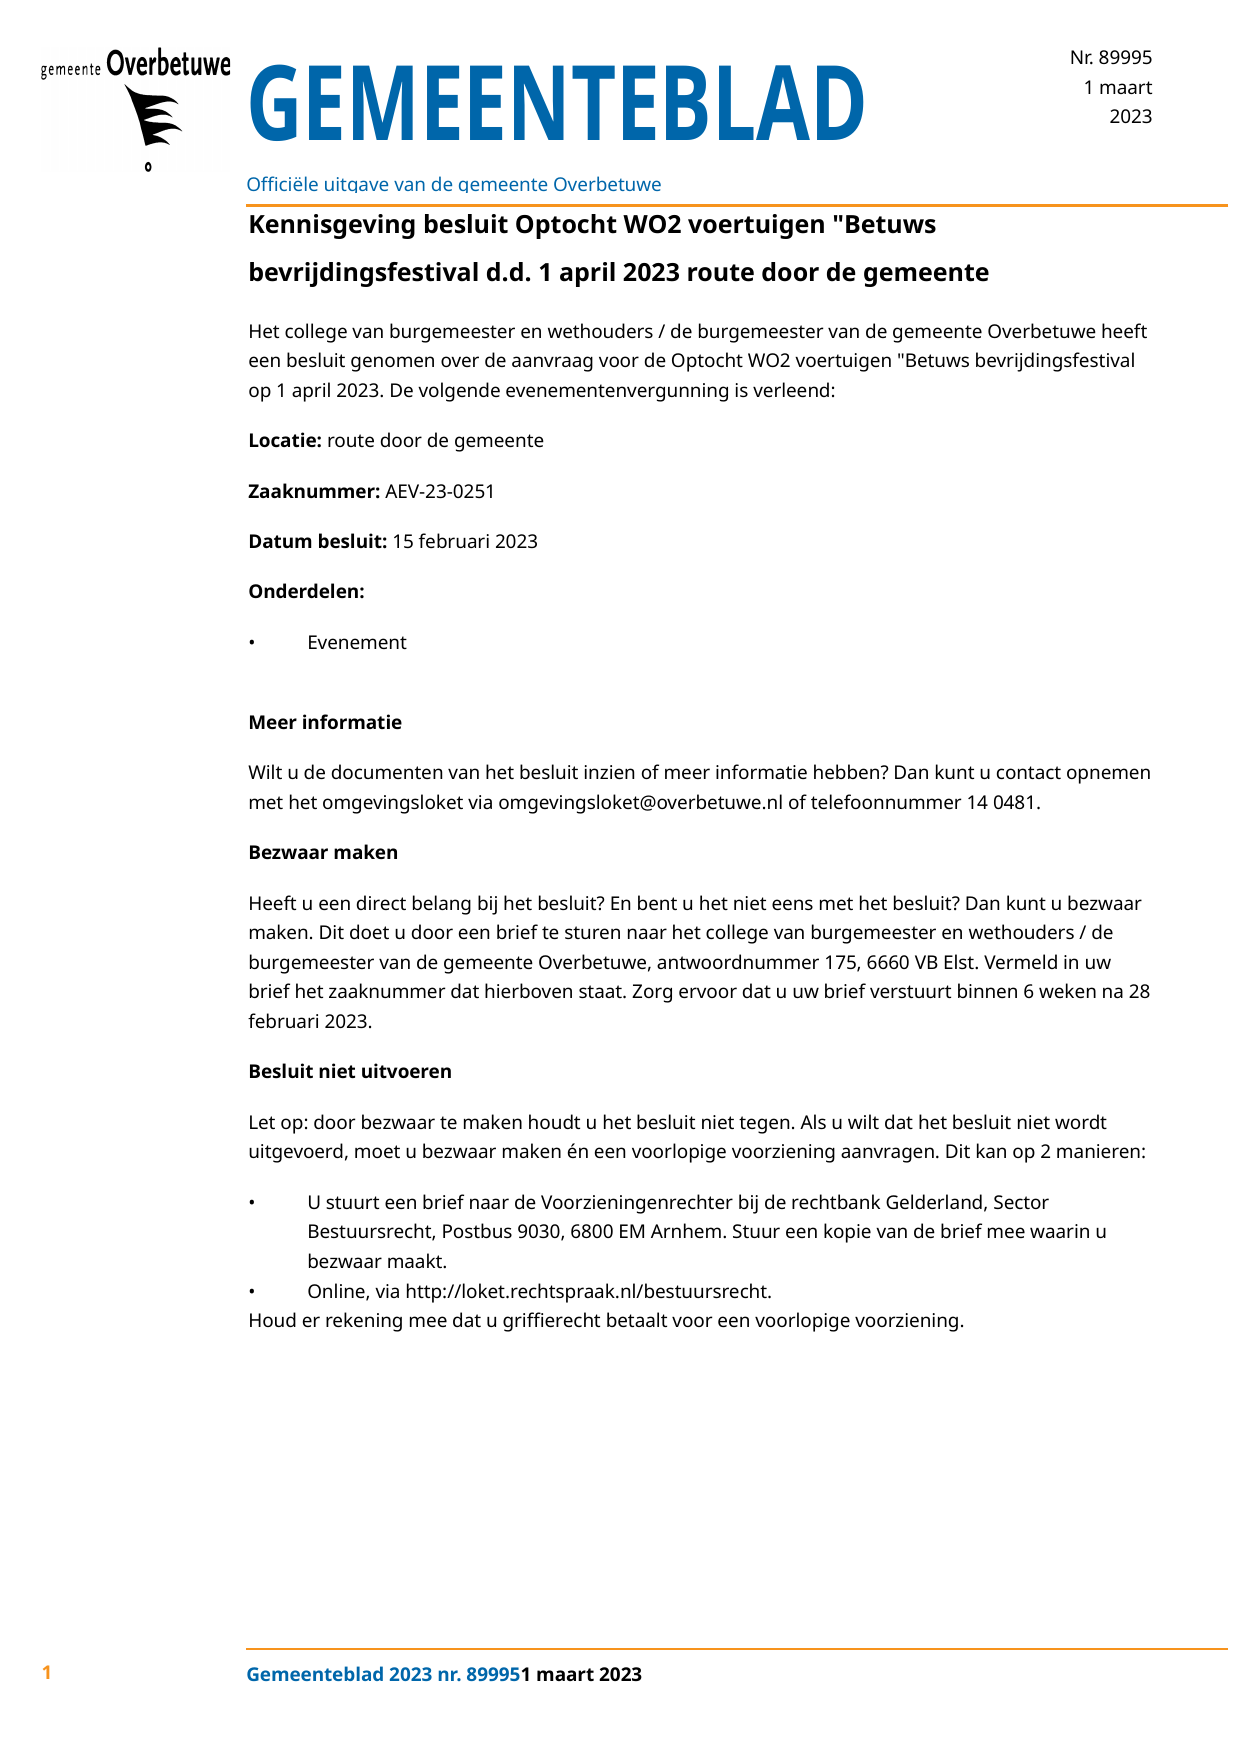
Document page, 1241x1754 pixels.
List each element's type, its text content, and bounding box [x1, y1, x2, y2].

text Meer informatie [248, 709, 1152, 735]
text Zaaknummer: AEV-23-0251 [248, 478, 1152, 504]
picture [41, 47, 231, 172]
list Evenement [248, 629, 1152, 655]
text Datum besluit: 15 februari 2023 [248, 528, 1152, 554]
text Onderdelen: [248, 579, 1152, 604]
text Het college van burgemeester en wethouders / de burgemeester van de gemeente Overbetuwe heeft een besluit genomen over de aanvraag voor de Optocht WO2 voertuigen "Betuws bevrijdingsfestival op 1 april 2023. De volgende evenementenvergunning is verleend: [248, 318, 1152, 403]
list Online, via http://loket.rechtspraak.nl/bestuursrecht. [248, 1278, 1152, 1304]
text Heeft u een direct belang bij het besluit? En bent u het niet eens met het besluit? Dan kunt u bezwaar maken. Dit doet u door een brief te sturen naar het college van burgemeester en wethouders / de burgemeester van de gemeente Overbetuwe, antwoordnummer 175, 6660 VB Elst. Vermeld in uw brief het zaaknummer dat hierboven staat. Zorg ervoor dat u uw brief verstuurt binnen 6 weken na 28 februari 2023. [248, 890, 1152, 1034]
text Houd er rekening mee dat u griffierecht betaalt voor een voorlopige voorziening. [248, 1307, 1152, 1333]
text Wilt u de documenten van het besluit inzien of meer informatie hebben? Dan kunt u contact opnemen met het omgevingsloket via omgevingsloket@overbetuwe.nl of telefoonnummer 14 0481. [248, 759, 1152, 815]
text Kennisgeving besluit Optocht WO2 voertuigen "Betuws bevrijdingsfestival d.d. 1 april 2023 route door de gemeente [248, 207, 1152, 288]
text Bezwaar maken [248, 839, 1152, 865]
text Let op: door bezwaar te maken houdt u het besluit niet tegen. Als u wilt dat het besluit niet wordt uitgevoerd, moet u bezwaar maken én een voorlopige voorziening aanvragen. Dit kan op 2 manieren: [248, 1109, 1152, 1164]
text Locatie: route door de gemeente [248, 427, 1152, 453]
list U stuurt een brief naar de Voorzieningenrechter bij de rechtbank Gelderland, Sector Bestuursrecht, Postbus 9030, 6800 EM Arnhem. Stuur een kopie van de brief mee waarin u bezwaar maakt. [248, 1189, 1152, 1274]
text Besluit niet uitvoeren [248, 1059, 1152, 1084]
